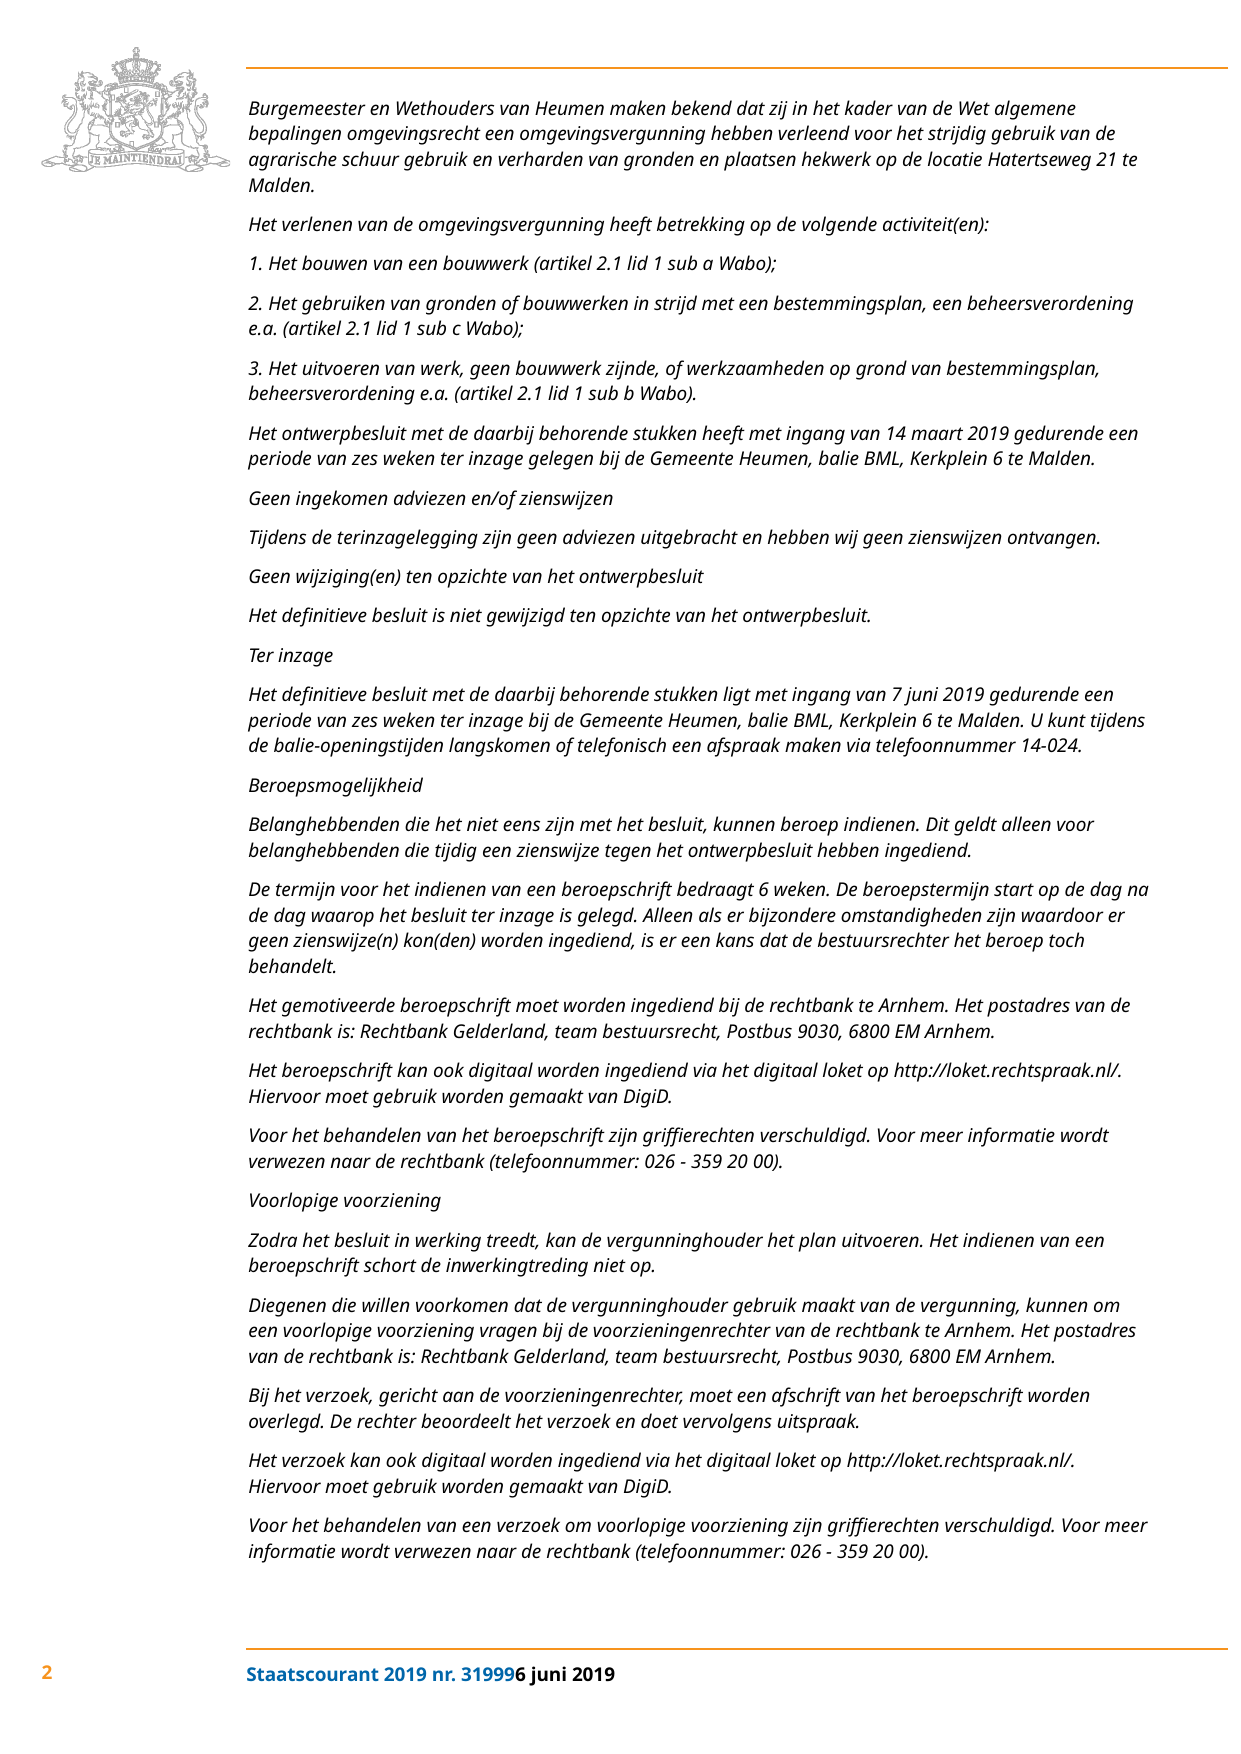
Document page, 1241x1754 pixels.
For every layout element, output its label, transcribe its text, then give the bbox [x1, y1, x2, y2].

text De termijn voor het indienen van een beroepschrift bedraagt 6 weken. De beroepstermijn start op de dag na de dag waarop het besluit ter inzage is gelegd. Alleen als er bijzondere omstandigheden zijn waardoor er geen zienswijze(n) kon(den) worden ingediend, is er een kans dat de bestuursrechter het beroep toch behandelt. [248, 876, 1152, 979]
text 3. Het uitvoeren van werk, geen bouwwerk zijnde, of werkzaamheden op grond van bestemmingsplan, beheersverordening e.a. (artikel 2.1 lid 1 sub b Wabo). [248, 355, 1152, 406]
text Het beroepschrift kan ook digitaal worden ingediend via het digitaal loket op http://loket.rechtspraak.nl/. Hiervoor moet gebruik worden gemaakt van DigiD. [248, 1058, 1152, 1109]
text Zodra het besluit in werking treedt, kan de vergunninghouder het plan uitvoeren. Het indienen van een beroepschrift schort de inwerkingtreding niet op. [248, 1227, 1152, 1278]
text Belanghebbenden die het niet eens zijn met het besluit, kunnen beroep indienen. Dit geldt alleen voor belanghebbenden die tijdig een zienswijze tegen het ontwerpbesluit hebben ingediend. [248, 811, 1152, 863]
text Het gemotiveerde beroepschrift moet worden ingediend bij de rechtbank te Arnhem. Het postadres van de rechtbank is: Rechtbank Gelderland, team bestuursrecht, Postbus 9030, 6800 EM Arnhem. [248, 993, 1152, 1044]
text Tijdens de terinzagelegging zijn geen adviezen uitgebracht en hebben wij geen zienswijzen ontvangen. [248, 524, 1152, 550]
text Burgemeester en Wethouders van Heumen maken bekend dat zij in het kader van de Wet algemene bepalingen omgevingsrecht een omgevingsvergunning hebben verleend voor het strijdig gebruik van de agrarische schuur gebruik en verharden van gronden en plaatsen hekwerk op de locatie Hatertseweg 21 te Malden. [248, 95, 1152, 198]
text Voorlopige voorziening [248, 1188, 1152, 1213]
text Geen ingekomen adviezen en/of zienswijzen [248, 485, 1152, 511]
text 1. Het bouwen van een bouwwerk (artikel 2.1 lid 1 sub a Wabo); [248, 251, 1152, 276]
text Voor het behandelen van het beroepschrift zijn griffierechten verschuldigd. Voor meer informatie wordt verwezen naar de rechtbank (telefoonnummer: 026 - 359 20 00). [248, 1123, 1152, 1174]
text Beroepsmogelijkheid [248, 772, 1152, 798]
text Bij het verzoek, gericht aan de voorzieningenrechter, moet een afschrift van het beroepschrift worden overlegd. De rechter beoordeelt het verzoek en doet vervolgens uitspraak. [248, 1383, 1152, 1434]
text Het verzoek kan ook digitaal worden ingediend via het digitaal loket op http://loket.rechtspraak.nl/. Hiervoor moet gebruik worden gemaakt van DigiD. [248, 1448, 1152, 1499]
text Geen wijziging(en) ten opzichte van het ontwerpbesluit [248, 563, 1152, 589]
text 2. Het gebruiken van gronden of bouwwerken in strijd met een bestemmingsplan, een beheersverordening e.a. (artikel 2.1 lid 1 sub c Wabo); [248, 290, 1152, 341]
text Het definitieve besluit is niet gewijzigd ten opzichte van het ontwerpbesluit. [248, 603, 1152, 628]
text Diegenen die willen voorkomen dat de vergunninghouder gebruik maakt van de vergunning, kunnen om een voorlopige voorziening vragen bij de voorzieningenrechter van de rechtbank te Arnhem. Het postadres van de rechtbank is: Rechtbank Gelderland, team bestuursrecht, Postbus 9030, 6800 EM Arnhem. [248, 1292, 1152, 1369]
text Het ontwerpbesluit met de daarbij behorende stukken heeft met ingang van 14 maart 2019 gedurende een periode van zes weken ter inzage gelegen bij de Gemeente Heumen, balie BML, Kerkplein 6 te Malden. [248, 420, 1152, 471]
picture [41, 47, 231, 172]
text Voor het behandelen van een verzoek om voorlopige voorziening zijn griffierechten verschuldigd. Voor meer informatie wordt verwezen naar de rechtbank (telefoonnummer: 026 - 359 20 00). [248, 1513, 1152, 1564]
text Het definitieve besluit met de daarbij behorende stukken ligt met ingang van 7 juni 2019 gedurende een periode van zes weken ter inzage bij de Gemeente Heumen, balie BML, Kerkplein 6 te Malden. U kunt tijdens de balie-openingstijden langskomen of telefonisch een afspraak maken via telefoonnummer 14-024. [248, 681, 1152, 758]
text Het verlenen van de omgevingsvergunning heeft betrekking op de volgende activiteit(en): [248, 211, 1152, 237]
text Ter inzage [248, 642, 1152, 668]
